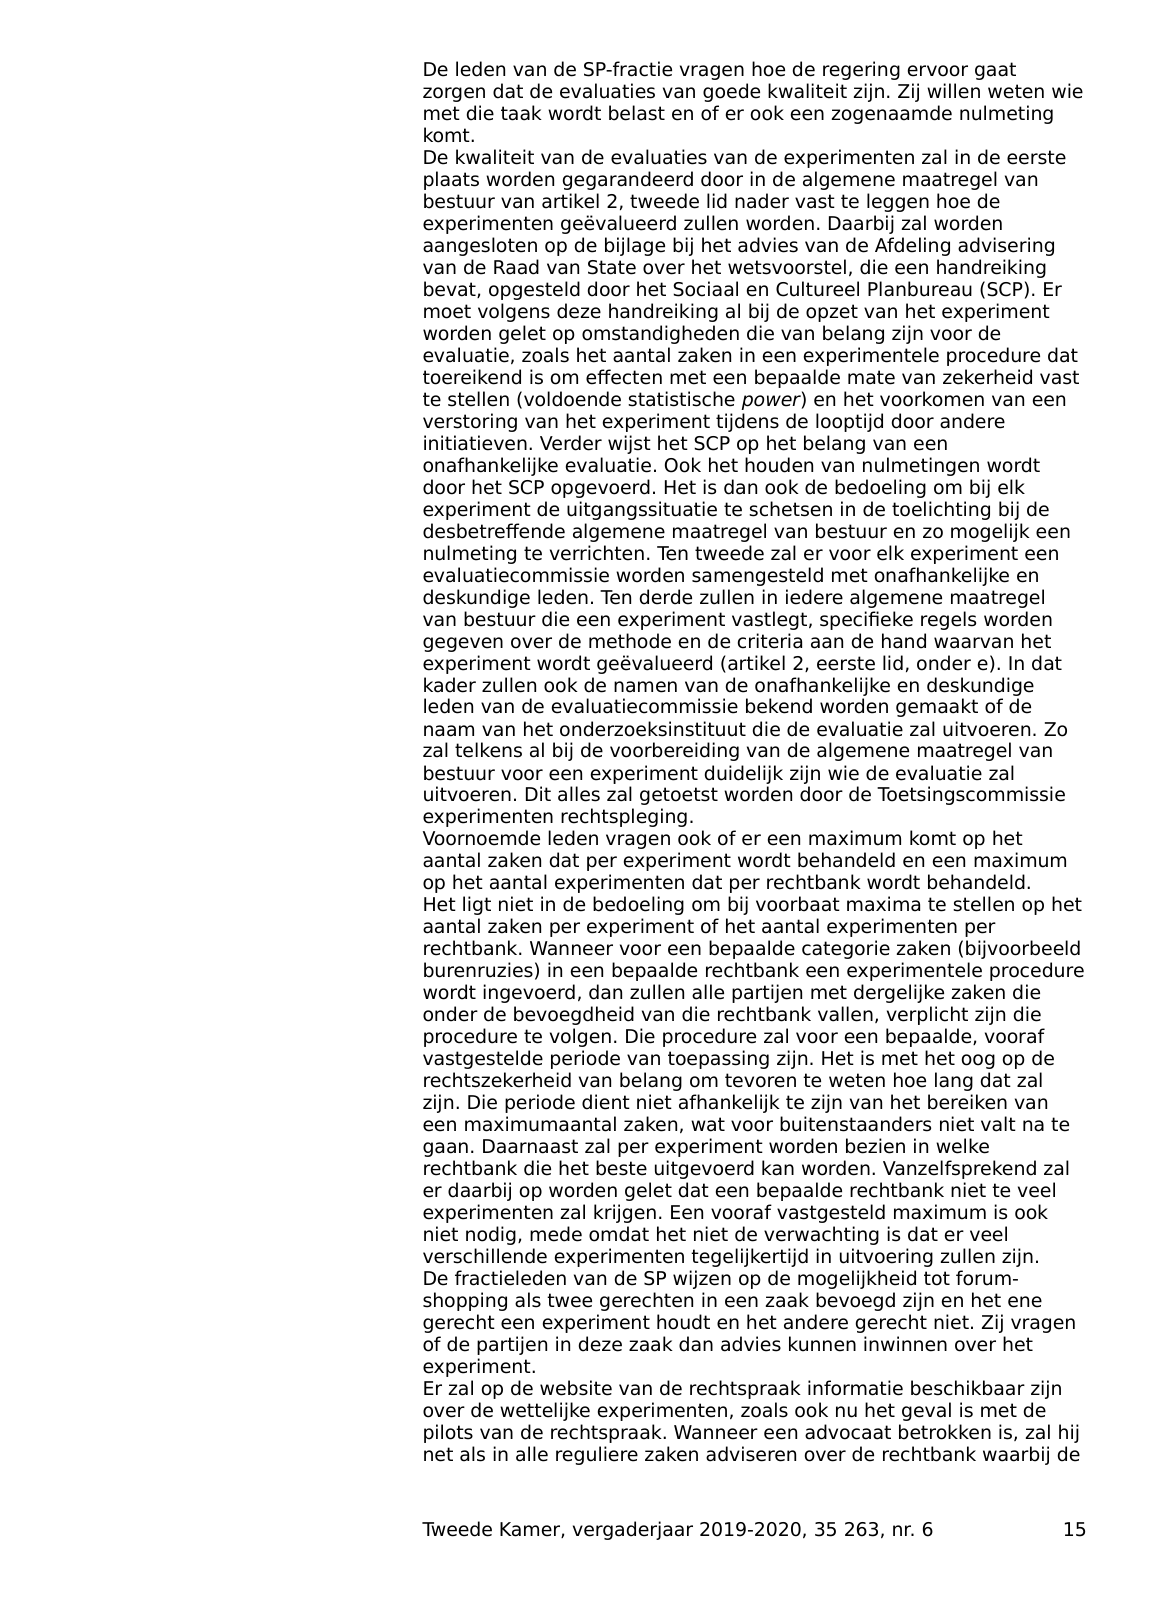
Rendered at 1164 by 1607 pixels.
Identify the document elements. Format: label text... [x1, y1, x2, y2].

text De kwaliteit van de evaluaties van de experimenten zal in de eerste plaats worden gegarandeerd door in de algemene maatregel van bestuur van artikel 2, tweede lid nader vast te leggen hoe de experimenten geëvalueerd zullen worden. Daarbij zal worden aangesloten op de bijlage bij het advies van de Afdeling advisering van de Raad van State over het wetsvoorstel, die een handreiking bevat, opgesteld door het Sociaal en Cultureel Planbureau (SCP). Er moet volgens deze handreiking al bij de opzet van het experiment worden gelet op omstandigheden die van belang zijn voor de evaluatie, zoals het aantal zaken in een experimentele procedure dat toereikend is om effecten met een bepaalde mate van zekerheid vast te stellen (voldoende statistische power) en het voorkomen van een verstoring van het experiment tijdens de looptijd door andere initiatieven. Verder wijst het SCP op het belang van een onafhankelijke evaluatie. Ook het houden van nulmetingen wordt door het SCP opgevoerd. Het is dan ook de bedoeling om bij elk experiment de uitgangssituatie te schetsen in de toelichting bij de desbetreffende algemene maatregel van bestuur en zo mogelijk een nulmeting te verrichten. Ten tweede zal er voor elk experiment een evaluatiecommissie worden samengesteld met onafhankelijke en deskundige leden. Ten derde zullen in iedere algemene maatregel van bestuur die een experiment vastlegt, specifieke regels worden gegeven over de methode en de criteria aan de hand waarvan het experiment wordt geëvalueerd (artikel 2, eerste lid, onder e). In dat kader zullen ook de namen van de onafhankelijke en deskundige leden van de evaluatiecommissie bekend worden gemaakt of de naam van het onderzoeksinstituut die de evaluatie zal uitvoeren. Zo zal telkens al bij de voorbereiding van de algemene maatregel van bestuur voor een experiment duidelijk zijn wie de evaluatie zal uitvoeren. Dit alles zal getoetst worden door de Toetsingscommissie experimenten rechtspleging. [422, 147, 1087, 828]
text Voornoemde leden vragen ook of er een maximum komt op het aantal zaken dat per experiment wordt behandeld en een maximum op het aantal experimenten dat per rechtbank wordt behandeld. [422, 828, 1087, 894]
text Er zal op de website van de rechtspraak informatie beschikbaar zijn over de wettelijke experimenten, zoals ook nu het geval is met de pilots van de rechtspraak. Wanneer een advocaat betrokken is, zal hij net als in alle reguliere zaken adviseren over de rechtbank waarbij de [422, 1378, 1087, 1466]
text De leden van de SP-fractie vragen hoe de regering ervoor gaat zorgen dat de evaluaties van goede kwaliteit zijn. Zij willen weten wie met die taak wordt belast en of er ook een zogenaamde nulmeting komt. [422, 59, 1087, 147]
text De fractieleden van de SP wijzen op de mogelijkheid tot forum-shopping als twee gerechten in een zaak bevoegd zijn en het ene gerecht een experiment houdt en het andere gerecht niet. Zij vragen of de partijen in deze zaak dan advies kunnen inwinnen over het experiment. [422, 1268, 1087, 1378]
text Het ligt niet in de bedoeling om bij voorbaat maxima te stellen op het aantal zaken per experiment of het aantal experimenten per rechtbank. Wanneer voor een bepaalde categorie zaken (bijvoorbeeld burenruzies) in een bepaalde rechtbank een experimentele procedure wordt ingevoerd, dan zullen alle partijen met dergelijke zaken die onder de bevoegdheid van die rechtbank vallen, verplicht zijn die procedure te volgen. Die procedure zal voor een bepaalde, vooraf vastgestelde periode van toepassing zijn. Het is met het oog op de rechtszekerheid van belang om tevoren te weten hoe lang dat zal zijn. Die periode dient niet afhankelijk te zijn van het bereiken van een maximumaantal zaken, wat voor buitenstaanders niet valt na te gaan. Daarnaast zal per experiment worden bezien in welke rechtbank die het beste uitgevoerd kan worden. Vanzelfsprekend zal er daarbij op worden gelet dat een bepaalde rechtbank niet te veel experimenten zal krijgen. Een vooraf vastgesteld maximum is ook niet nodig, mede omdat het niet de verwachting is dat er veel verschillende experimenten tegelijkertijd in uitvoering zullen zijn. [422, 894, 1087, 1268]
